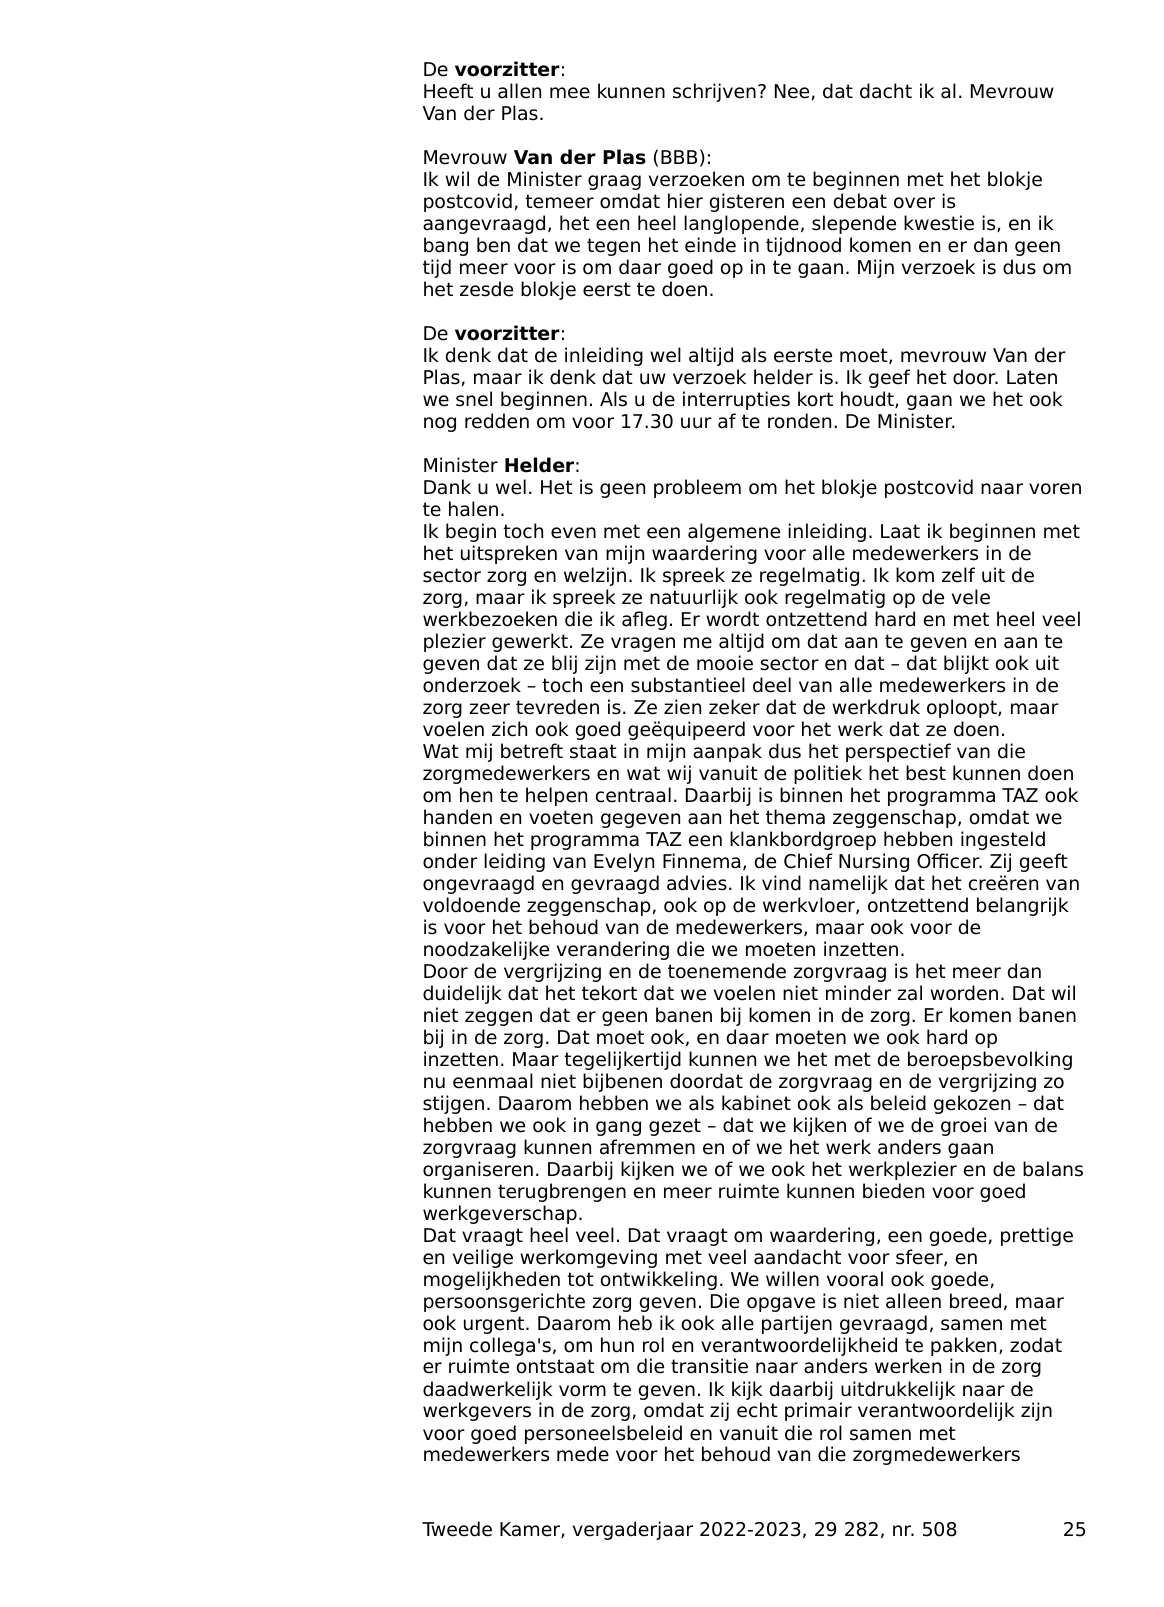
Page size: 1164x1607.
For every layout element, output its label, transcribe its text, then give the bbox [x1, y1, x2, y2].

text Ik begin toch even met een algemene inleiding. Laat ik beginnen met het uitspreken van mijn waardering voor alle medewerkers in de sector zorg en welzijn. Ik spreek ze regelmatig. Ik kom zelf uit de zorg, maar ik spreek ze natuurlijk ook regelmatig op de vele werkbezoeken die ik afleg. Er wordt ontzettend hard en met heel veel plezier gewerkt. Ze vragen me altijd om dat aan te geven en aan te geven dat ze blij zijn met de mooie sector en dat – dat blijkt ook uit onderzoek – toch een substantieel deel van alle medewerkers in de zorg zeer tevreden is. Ze zien zeker dat de werkdruk oploopt, maar voelen zich ook goed geëquipeerd voor het werk dat ze doen. [422, 521, 1087, 741]
text Minister Helder: [422, 455, 1087, 477]
text Wat mij betreft staat in mijn aanpak dus het perspectief van die zorgmedewerkers en wat wij vanuit de politiek het best kunnen doen om hen te helpen centraal. Daarbij is binnen het programma TAZ ook handen en voeten gegeven aan het thema zeggenschap, omdat we binnen het programma TAZ een klankbordgroep hebben ingesteld onder leiding van Evelyn Finnema, de Chief Nursing Officer. Zij geeft ongevraagd en gevraagd advies. Ik vind namelijk dat het creëren van voldoende zeggenschap, ook op de werkvloer, ontzettend belangrijk is voor het behoud van de medewerkers, maar ook voor de noodzakelijke verandering die we moeten inzetten. [422, 741, 1087, 961]
text Ik wil de Minister graag verzoeken om te beginnen met het blokje postcovid, temeer omdat hier gisteren een debat over is aangevraagd, het een heel langlopende, slepende kwestie is, en ik bang ben dat we tegen het einde in tijdnood komen en er dan geen tijd meer voor is om daar goed op in te gaan. Mijn verzoek is dus om het zesde blokje eerst te doen. [422, 169, 1087, 301]
text Dat vraagt heel veel. Dat vraagt om waardering, een goede, prettige en veilige werkomgeving met veel aandacht voor sfeer, en mogelijkheden tot ontwikkeling. We willen vooral ook goede, persoonsgerichte zorg geven. Die opgave is niet alleen breed, maar ook urgent. Daarom heb ik ook alle partijen gevraagd, samen met mijn collega's, om hun rol en verantwoordelijkheid te pakken, zodat er ruimte ontstaat om die transitie naar anders werken in de zorg daadwerkelijk vorm te geven. Ik kijk daarbij uitdrukkelijk naar de werkgevers in de zorg, omdat zij echt primair verantwoordelijk zijn voor goed personeelsbeleid en vanuit die rol samen met medewerkers mede voor het behoud van die zorgmedewerkers [422, 1224, 1087, 1466]
text Ik denk dat de inleiding wel altijd als eerste moet, mevrouw Van der Plas, maar ik denk dat uw verzoek helder is. Ik geef het door. Laten we snel beginnen. Als u de interrupties kort houdt, gaan we het ook nog redden om voor 17.30 uur af te ronden. De Minister. [422, 345, 1087, 433]
text Mevrouw Van der Plas (BBB): [422, 147, 1087, 169]
text Heeft u allen mee kunnen schrijven? Nee, dat dacht ik al. Mevrouw Van der Plas. [422, 81, 1087, 125]
text Door de vergrijzing en de toenemende zorgvraag is het meer dan duidelijk dat het tekort dat we voelen niet minder zal worden. Dat wil niet zeggen dat er geen banen bij komen in de zorg. Er komen banen bij in de zorg. Dat moet ook, en daar moeten we ook hard op inzetten. Maar tegelijkertijd kunnen we het met de beroepsbevolking nu eenmaal niet bijbenen doordat de zorgvraag en de vergrijzing zo stijgen. Daarom hebben we als kabinet ook als beleid gekozen – dat hebben we ook in gang gezet – dat we kijken of we de groei van de zorgvraag kunnen afremmen en of we het werk anders gaan organiseren. Daarbij kijken we of we ook het werkplezier en de balans kunnen terugbrengen en meer ruimte kunnen bieden voor goed werkgeverschap. [422, 961, 1087, 1224]
text Dank u wel. Het is geen probleem om het blokje postcovid naar voren te halen. [422, 477, 1087, 521]
text De voorzitter: [422, 323, 1087, 345]
text De voorzitter: [422, 59, 1087, 81]
